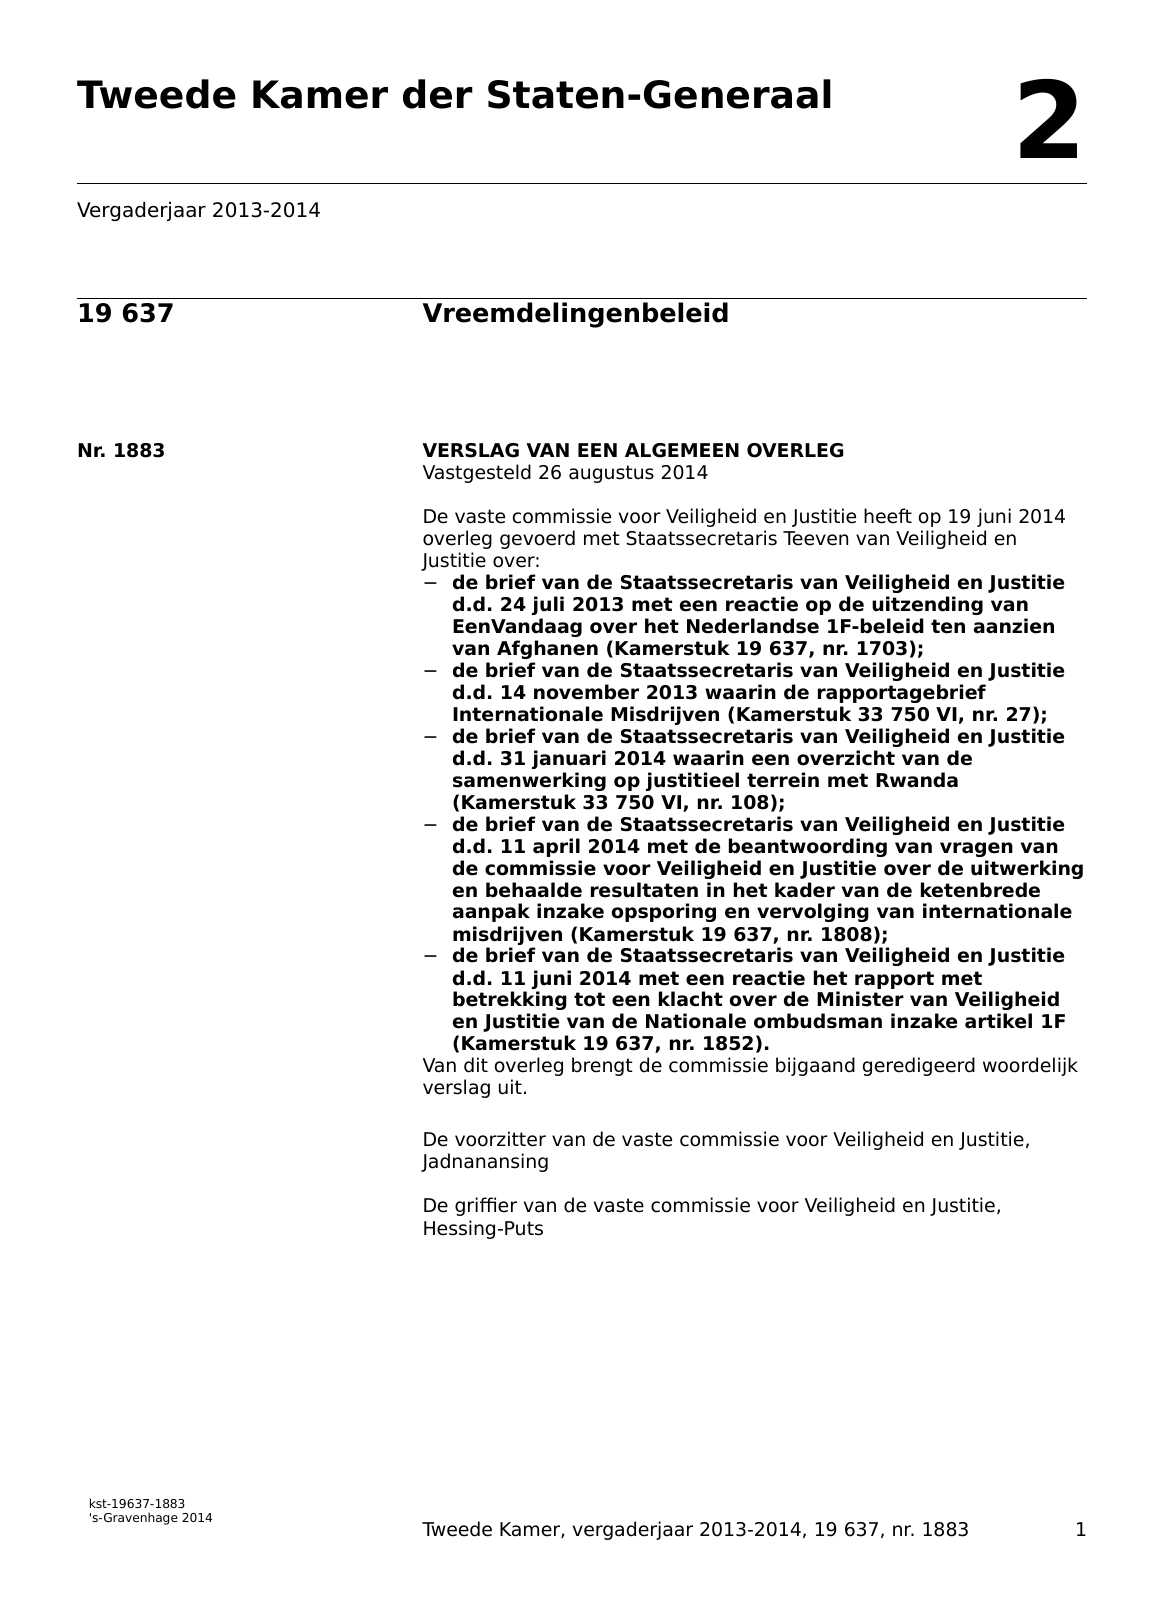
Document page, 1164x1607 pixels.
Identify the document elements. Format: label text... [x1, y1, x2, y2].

subtitle Nr. 1883 VERSLAG VAN EEN ALGEMEEN OVERLEG [77, 440, 1087, 462]
text Vastgesteld 26 augustus 2014 [422, 462, 1087, 484]
text − de brief van de Staatssecretaris van Veiligheid en Justitie d.d. 11 april 2014 met de beantwoording van vragen van de commissie voor Veiligheid en Justitie over de uitwerking en behaalde resultaten in het kader van de ketenbrede aanpak inzake opsporing en vervolging van internationale misdrijven (Kamerstuk 19 637, nr. 1808); [422, 813, 1087, 945]
text − de brief van de Staatssecretaris van Veiligheid en Justitie d.d. 24 juli 2013 met een reactie op de uitzending van EenVandaag over het Nederlandse 1F-beleid ten aanzien van Afghanen (Kamerstuk 19 637, nr. 1703); [422, 572, 1087, 660]
text − de brief van de Staatssecretaris van Veiligheid en Justitie d.d. 14 november 2013 waarin de rapportagebrief Internationale Misdrijven (Kamerstuk 33 750 VI, nr. 27); [422, 660, 1087, 726]
text 's-Gravenhage 2014 [88, 1511, 323, 1525]
text De griffier van de vaste commissie voor Veiligheid en Justitie, Hessing-Puts [422, 1195, 1087, 1239]
text De voorzitter van de vaste commissie voor Veiligheid en Justitie, Jadnanansing [422, 1129, 1087, 1173]
text De vaste commissie voor Veiligheid en Justitie heeft op 19 juni 2014 overleg gevoerd met Staatssecretaris Teeven van Veiligheid en Justitie over: [422, 506, 1087, 572]
subtitle 19 637 Vreemdelingenbeleid [77, 299, 1087, 329]
table_cell Vergaderjaar 2013-2014 [77, 184, 1087, 298]
table_header Tweede Kamer der Staten-Generaal [77, 59, 886, 183]
table_header 2 [886, 59, 1087, 183]
text − de brief van de Staatssecretaris van Veiligheid en Justitie d.d. 31 januari 2014 waarin een overzicht van de samenwerking op justitieel terrein met Rwanda (Kamerstuk 33 750 VI, nr. 108); [422, 726, 1087, 813]
text kst-19637-1883 [88, 1497, 323, 1511]
text Van dit overleg brengt de commissie bijgaand geredigeerd woordelijk verslag uit. [422, 1055, 1087, 1099]
text − de brief van de Staatssecretaris van Veiligheid en Justitie d.d. 11 juni 2014 met een reactie het rapport met betrekking tot een klacht over de Minister van Veiligheid en Justitie van de Nationale ombudsman inzake artikel 1F (Kamerstuk 19 637, nr. 1852). [422, 945, 1087, 1055]
